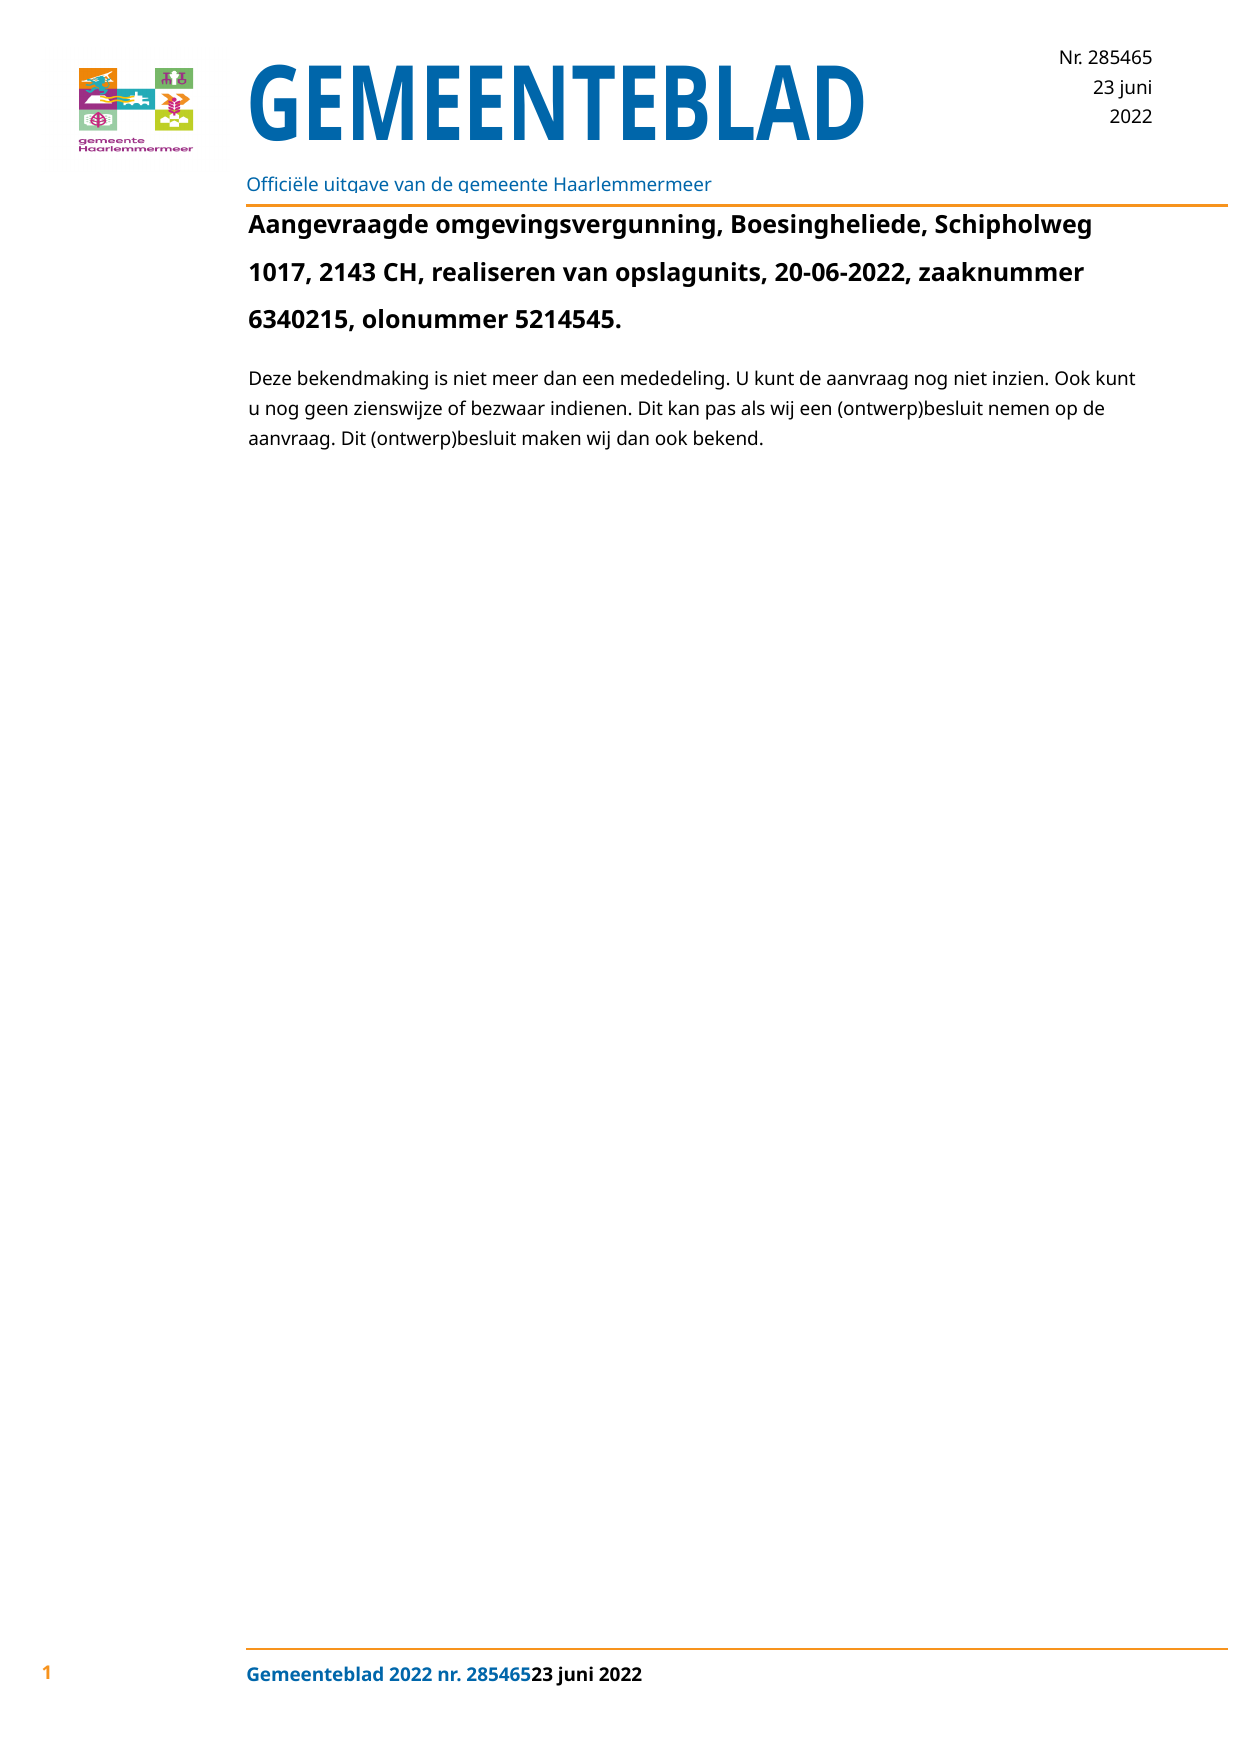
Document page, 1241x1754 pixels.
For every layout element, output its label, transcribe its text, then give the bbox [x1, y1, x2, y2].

picture [41, 47, 231, 172]
text Deze bekendmaking is niet meer dan een mededeling. U kunt de aanvraag nog niet inzien. Ook kunt u nog geen zienswijze of bezwaar indienen. Dit kan pas als wij een (ontwerp)besluit nemen op de aanvraag. Dit (ontwerp)besluit maken wij dan ook bekend. [248, 366, 1152, 450]
text Aangevraagde omgevingsvergunning, Boesingheliede, Schipholweg 1017, 2143 CH, realiseren van opslagunits, 20-06-2022, zaaknummer 6340215, olonummer 5214545. [248, 207, 1152, 336]
